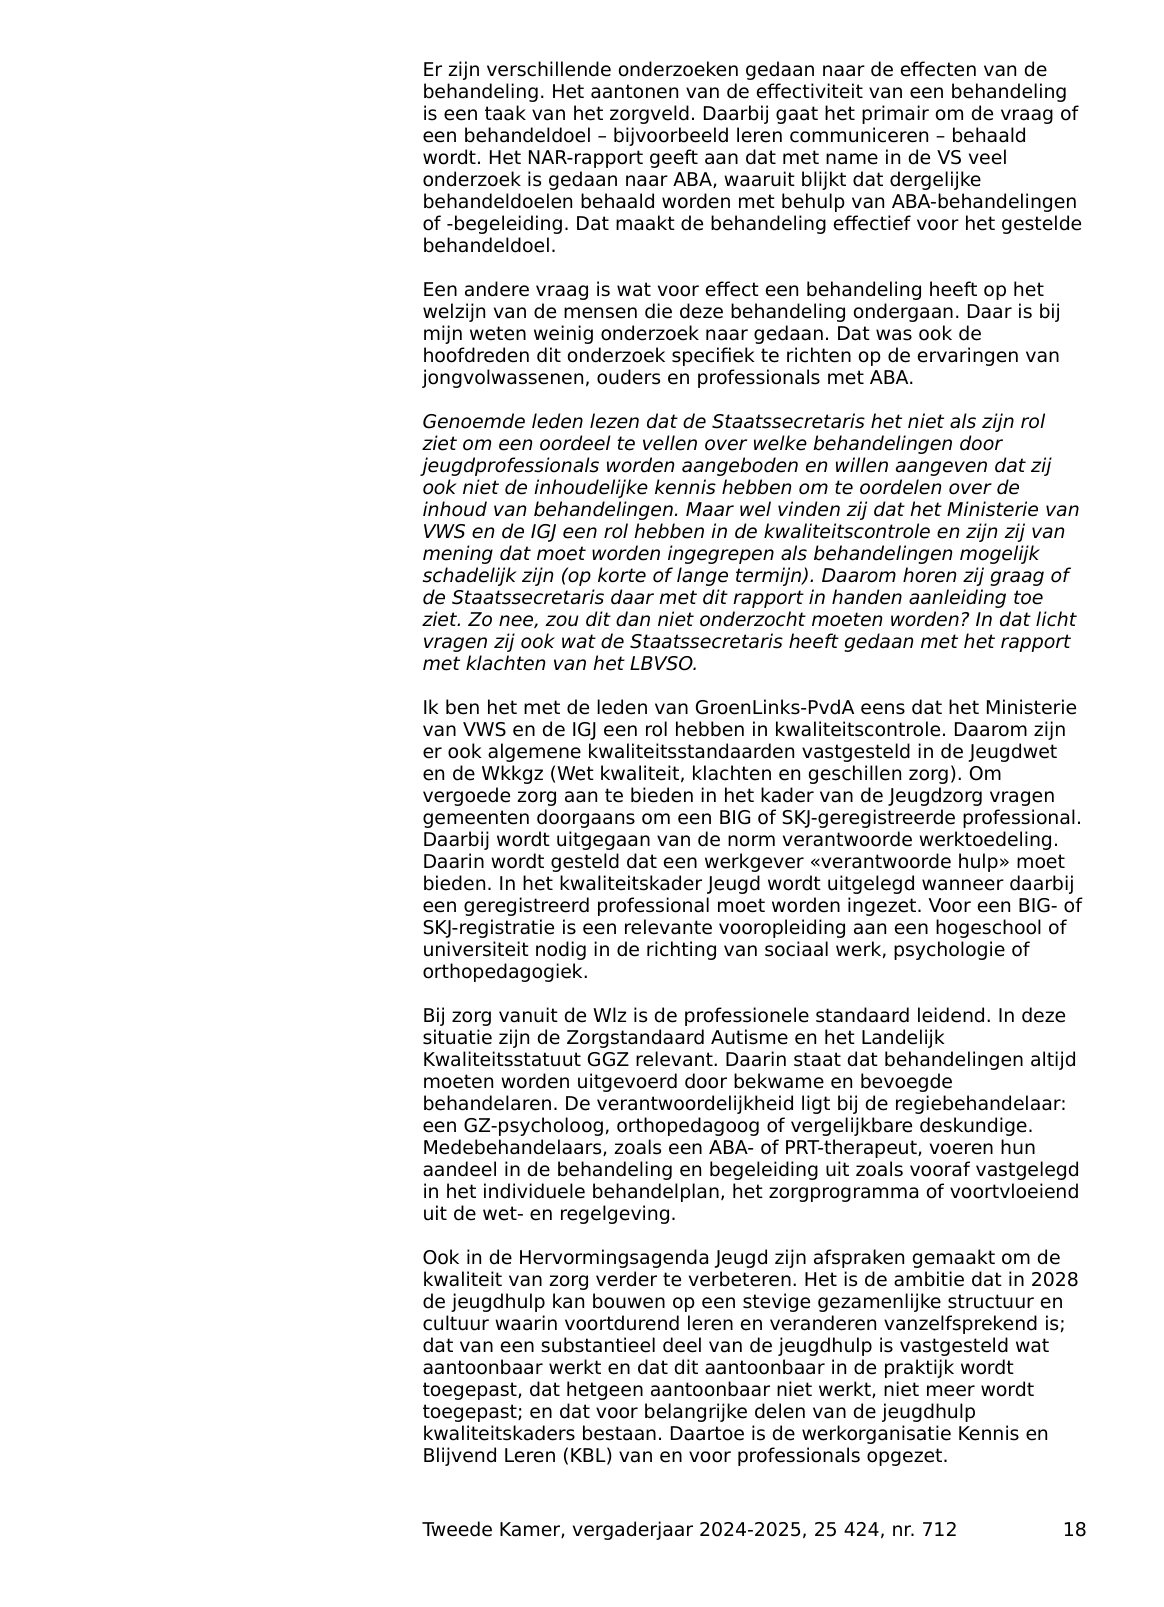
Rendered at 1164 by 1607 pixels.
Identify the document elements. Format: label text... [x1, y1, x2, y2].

text Genoemde leden lezen dat de Staatssecretaris het niet als zijn rol ziet om een oordeel te vellen over welke behandelingen door jeugdprofessionals worden aangeboden en willen aangeven dat zij ook niet de inhoudelijke kennis hebben om te oordelen over de inhoud van behandelingen. Maar wel vinden zij dat het Ministerie van VWS en de IGJ een rol hebben in de kwaliteitscontrole en zijn zij van mening dat moet worden ingegrepen als behandelingen mogelijk schadelijk zijn (op korte of lange termijn). Daarom horen zij graag of de Staatssecretaris daar met dit rapport in handen aanleiding toe ziet. Zo nee, zou dit dan niet onderzocht moeten worden? In dat licht vragen zij ook wat de Staatssecretaris heeft gedaan met het rapport met klachten van het LBVSO. [422, 411, 1087, 675]
text Ook in de Hervormingsagenda Jeugd zijn afspraken gemaakt om de kwaliteit van zorg verder te verbeteren. Het is de ambitie dat in 2028 de jeugdhulp kan bouwen op een stevige gezamenlijke structuur en cultuur waarin voortdurend leren en veranderen vanzelfsprekend is; dat van een substantieel deel van de jeugdhulp is vastgesteld wat aantoonbaar werkt en dat dit aantoonbaar in de praktijk wordt toegepast, dat hetgeen aantoonbaar niet werkt, niet meer wordt toegepast; en dat voor belangrijke delen van de jeugdhulp kwaliteitskaders bestaan. Daartoe is de werkorganisatie Kennis en Blijvend Leren (KBL) van en voor professionals opgezet. [422, 1247, 1087, 1467]
text Een andere vraag is wat voor effect een behandeling heeft op het welzijn van de mensen die deze behandeling ondergaan. Daar is bij mijn weten weinig onderzoek naar gedaan. Dat was ook de hoofdreden dit onderzoek specifiek te richten op de ervaringen van jongvolwassenen, ouders en professionals met ABA. [422, 279, 1087, 389]
text Er zijn verschillende onderzoeken gedaan naar de effecten van de behandeling. Het aantonen van de effectiviteit van een behandeling is een taak van het zorgveld. Daarbij gaat het primair om de vraag of een behandeldoel – bijvoorbeeld leren communiceren – behaald wordt. Het NAR-rapport geeft aan dat met name in de VS veel onderzoek is gedaan naar ABA, waaruit blijkt dat dergelijke behandeldoelen behaald worden met behulp van ABA-behandelingen of -begeleiding. Dat maakt de behandeling effectief voor het gestelde behandeldoel. [422, 59, 1087, 257]
text Bij zorg vanuit de Wlz is de professionele standaard leidend. In deze situatie zijn de Zorgstandaard Autisme en het Landelijk Kwaliteitsstatuut GGZ relevant. Daarin staat dat behandelingen altijd moeten worden uitgevoerd door bekwame en bevoegde behandelaren. De verantwoordelijkheid ligt bij de regiebehandelaar: een GZ-psycholoog, orthopedagoog of vergelijkbare deskundige. Medebehandelaars, zoals een ABA- of PRT-therapeut, voeren hun aandeel in de behandeling en begeleiding uit zoals vooraf vastgelegd in het individuele behandelplan, het zorgprogramma of voortvloeiend uit de wet- en regelgeving. [422, 1005, 1087, 1225]
text Ik ben het met de leden van GroenLinks-PvdA eens dat het Ministerie van VWS en de IGJ een rol hebben in kwaliteitscontrole. Daarom zijn er ook algemene kwaliteitsstandaarden vastgesteld in de Jeugdwet en de Wkkgz (Wet kwaliteit, klachten en geschillen zorg). Om vergoede zorg aan te bieden in het kader van de Jeugdzorg vragen gemeenten doorgaans om een BIG of SKJ-geregistreerde professional. Daarbij wordt uitgegaan van de norm verantwoorde werktoedeling. Daarin wordt gesteld dat een werkgever «verantwoorde hulp» moet bieden. In het kwaliteitskader Jeugd wordt uitgelegd wanneer daarbij een geregistreerd professional moet worden ingezet. Voor een BIG- of SKJ-registratie is een relevante vooropleiding aan een hogeschool of universiteit nodig in de richting van sociaal werk, psychologie of orthopedagogiek. [422, 697, 1087, 983]
